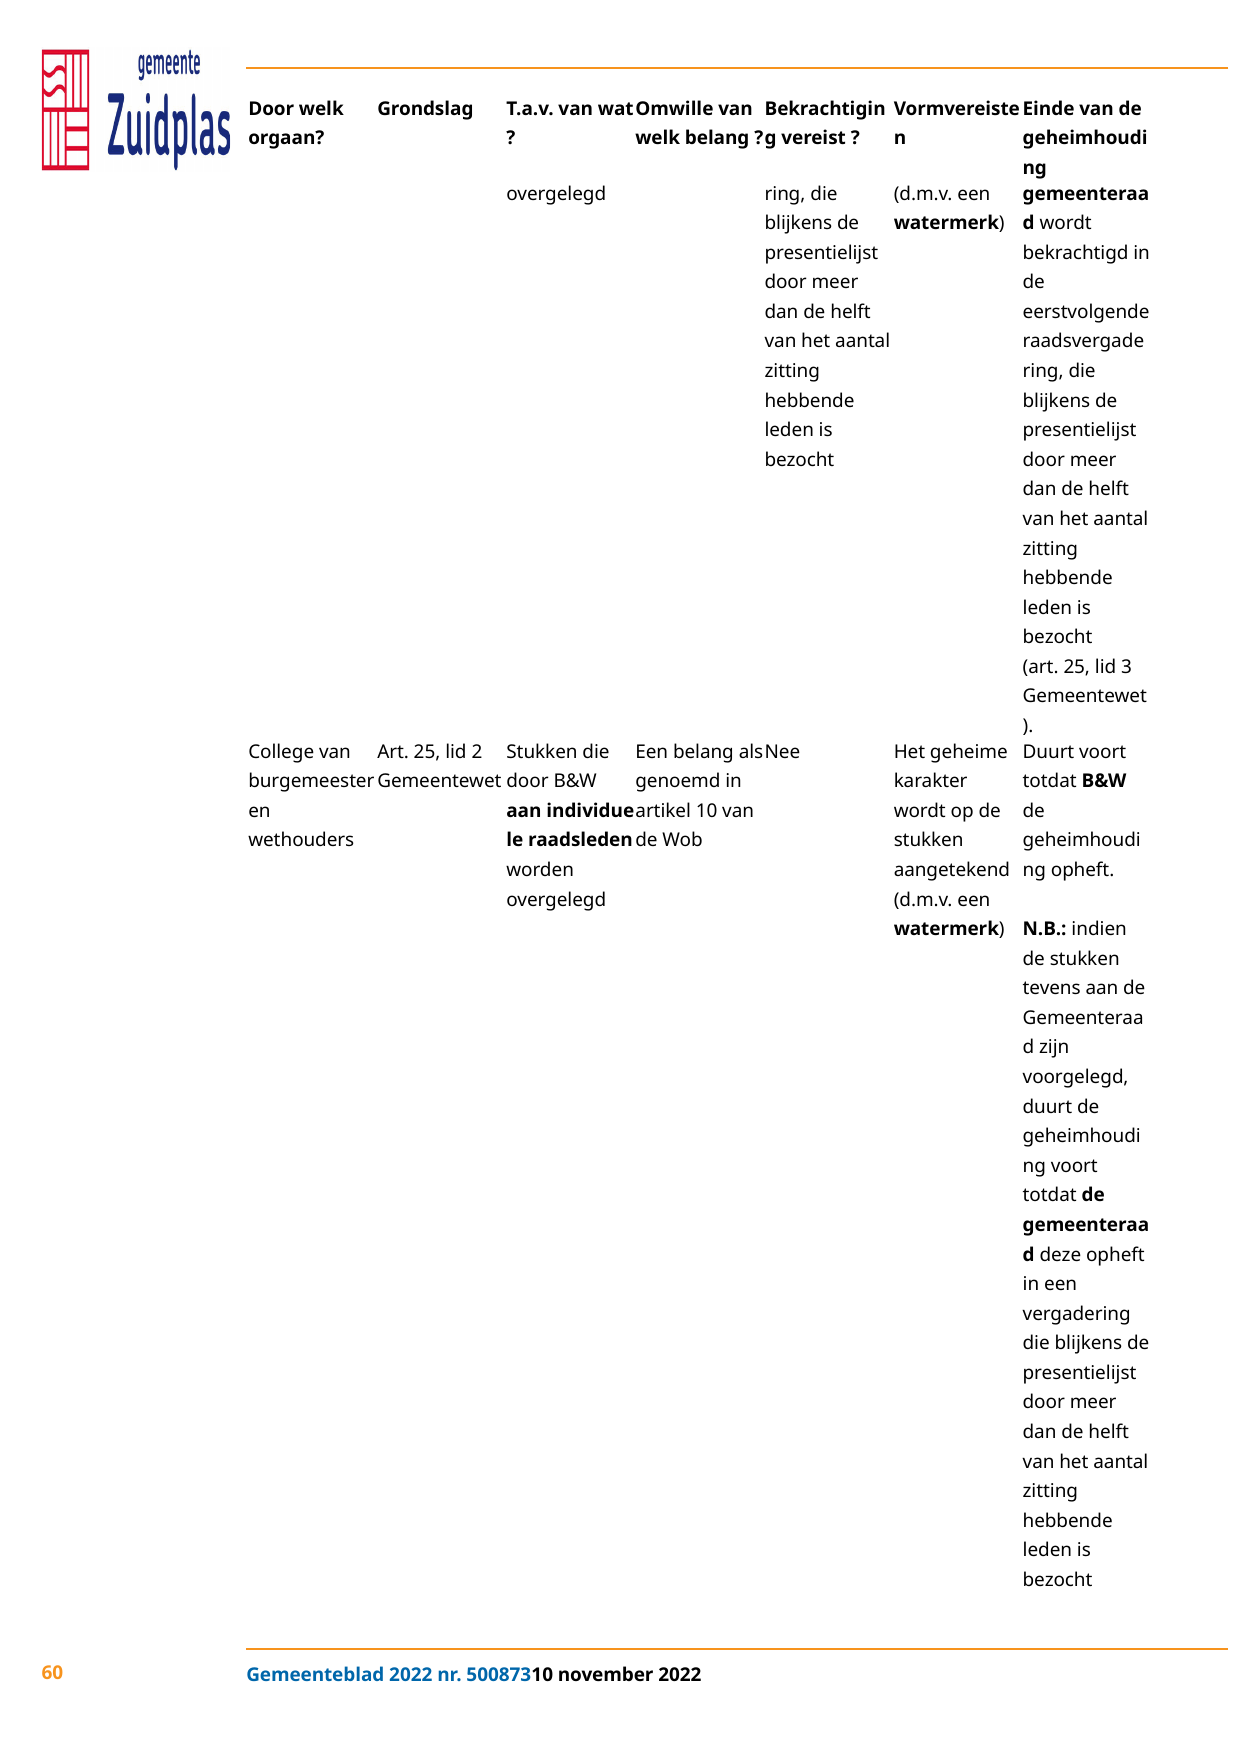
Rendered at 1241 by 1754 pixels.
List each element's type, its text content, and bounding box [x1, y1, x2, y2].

table_header T.a.v. van wat ? [506, 95, 635, 180]
table_cell [635, 180, 764, 738]
table_cell Het geheime karakter wordt op de stukken aangetekend (d.m.v. een watermerk) [894, 738, 1022, 1592]
table_cell Nee [764, 738, 893, 1592]
table_cell gemeenteraad wordt bekrachtigd in de eerstvolgende raadsvergadering, die blijkens de presentielijst door meer dan de helft van het aantal zitting hebbende leden is bezocht (art. 25, lid 3 Gemeentewet). [1023, 180, 1152, 738]
table_cell College van burgemeester en wethouders [248, 738, 377, 1592]
table_header Omwille van welk belang ? [635, 95, 764, 180]
table_header Door welk orgaan? [248, 95, 377, 180]
table_cell (d.m.v. een watermerk) [894, 180, 1022, 738]
table_cell [248, 180, 377, 738]
table_cell Duurt voort totdat B&W de geheimhouding opheft. N.B.: indien de stukken tevens aan de Gemeenteraad zijn voorgelegd, duurt de geheimhouding voort totdat de gemeenteraad deze opheft in een vergadering die blijkens de presentielijst door meer dan de helft van het aantal zitting hebbende leden is bezocht [1023, 738, 1152, 1592]
table_header Bekrachtiging vereist ? [764, 95, 893, 180]
table_cell [377, 180, 506, 738]
table_cell overgelegd [506, 180, 635, 738]
table_cell Art. 25, lid 2 Gemeentewet [377, 738, 506, 1592]
table_header Einde van de geheimhouding [1023, 95, 1152, 180]
picture [41, 47, 231, 172]
table_cell Stukken die door B&W aan individuele raads­leden worden overgelegd [506, 738, 635, 1592]
table_cell Een belang als genoemd in artikel 10 van de Wob [635, 738, 764, 1592]
table_cell ring, die blijkens de presentielijst door meer dan de helft van het aantal zitting hebbende leden is bezocht [764, 180, 893, 738]
table_header Grondslag [377, 95, 506, 180]
table_header Vormvereisten [894, 95, 1022, 180]
